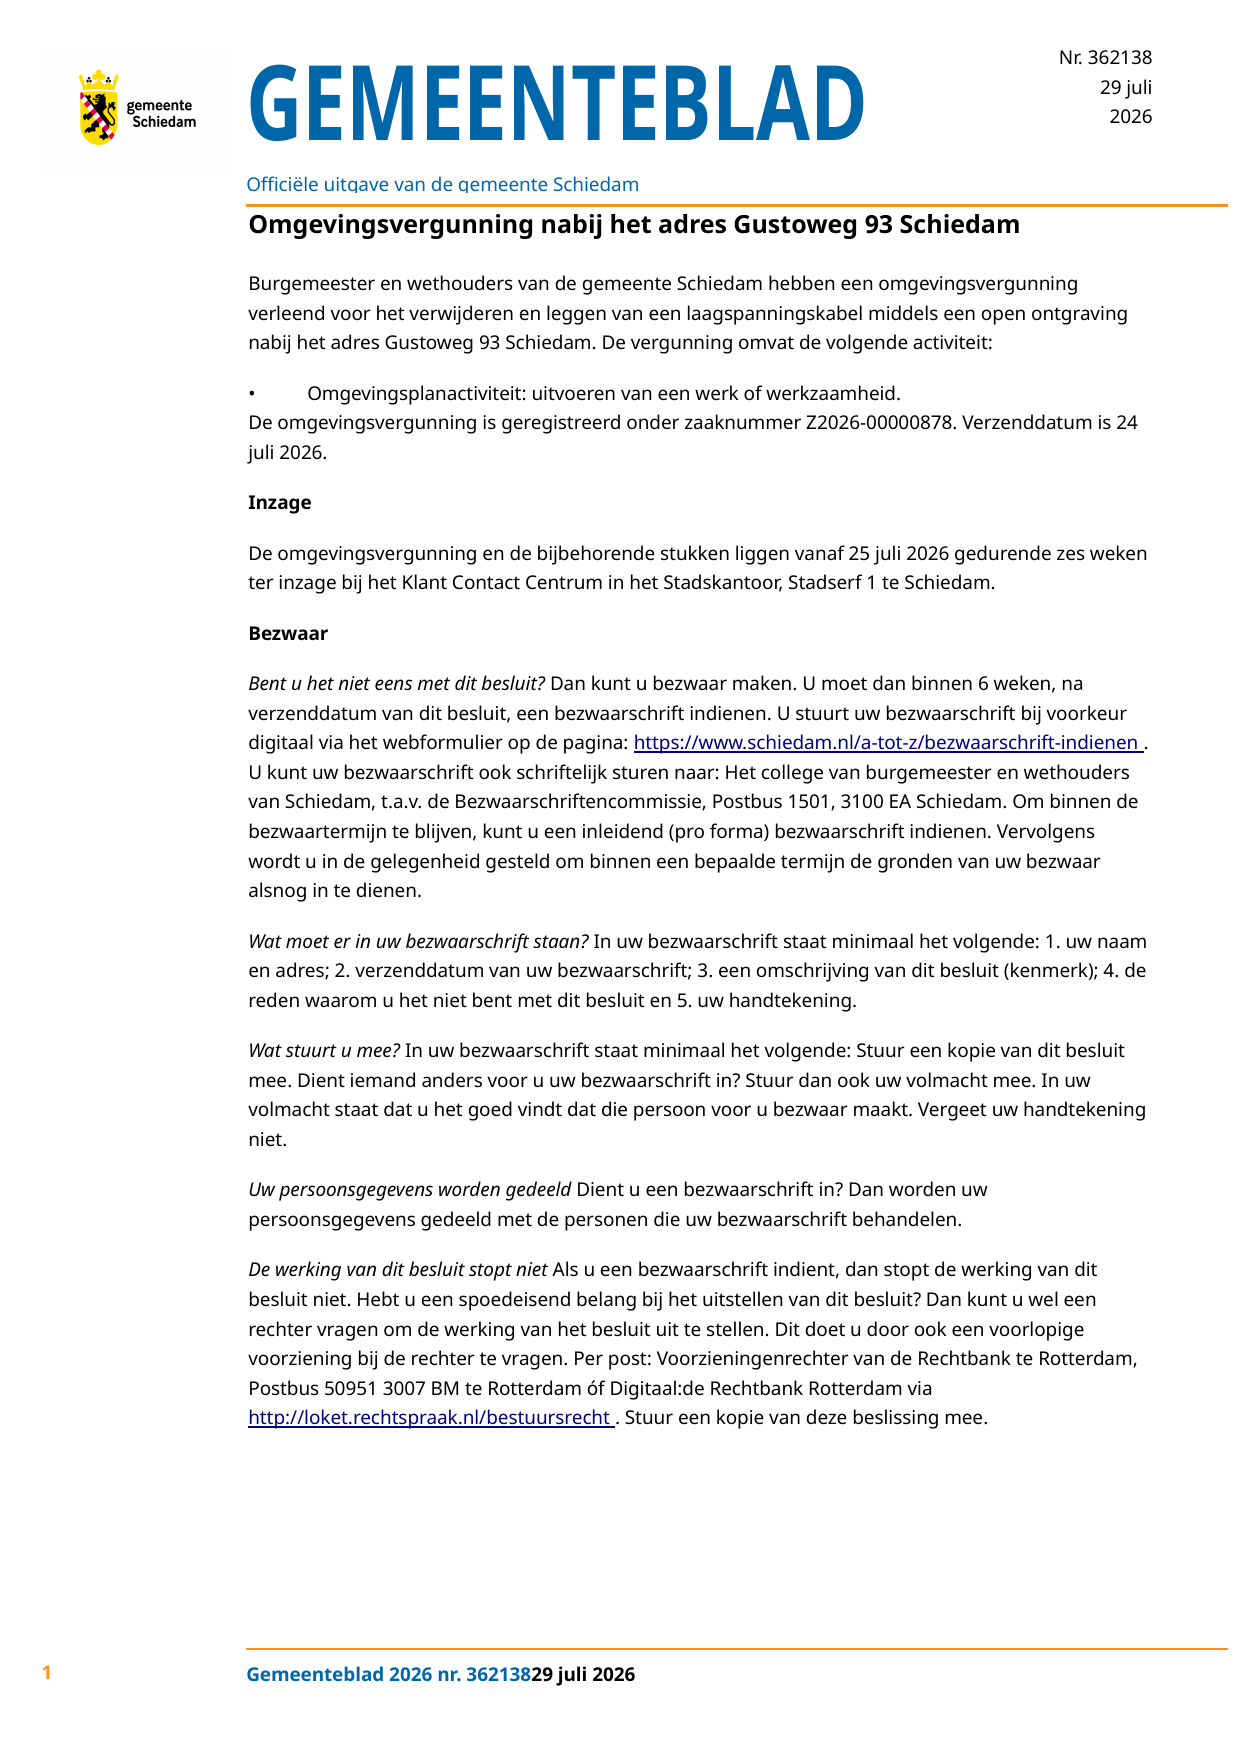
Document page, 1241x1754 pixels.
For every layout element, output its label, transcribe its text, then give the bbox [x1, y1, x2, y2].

text De omgevingsvergunning en de bijbehorende stukken liggen vanaf 25 juli 2026 gedurende zes weken ter inzage bij het Klant Contact Centrum in het Stadskantoor, Stadserf 1 te Schiedam. [248, 540, 1152, 595]
text De werking van dit besluit stopt niet Als u een bezwaarschrift indient, dan stopt de werking van dit besluit niet. Hebt u een spoedeisend belang bij het uitstellen van dit besluit? Dan kunt u wel een rechter vragen om de werking van het besluit uit te stellen. Dit doet u door ook een voorlopige voorziening bij de rechter te vragen. Per post: Voorzieningenrechter van de Rechtbank te Rotterdam, Postbus 50951 3007 BM te Rotterdam óf Digitaal:de Rechtbank Rotterdam via http://loket.rechtspraak.nl/bestuursrecht . Stuur een kopie van deze beslissing mee. [248, 1257, 1152, 1430]
text Bezwaar [248, 620, 1152, 646]
text Bent u het niet eens met dit besluit? Dan kunt u bezwaar maken. U moet dan binnen 6 weken, na verzenddatum van dit besluit, een bezwaarschrift indienen. U stuurt uw bezwaarschrift bij voorkeur digitaal via het webformulier op de pagina: https://www.schiedam.nl/a-tot-z/bezwaarschrift-indienen . U kunt uw bezwaarschrift ook schriftelijk sturen naar: Het college van burgemeester en wethouders van Schiedam, t.a.v. de Bezwaarschriftencommissie, Postbus 1501, 3100 EA Schiedam. Om binnen de bezwaartermijn te blijven, kunt u een inleidend (pro forma) bezwaarschrift indienen. Vervolgens wordt u in de gelegenheid gesteld om binnen een bepaalde termijn de gronden van uw bezwaar alsnog in te dienen. [248, 670, 1152, 903]
list Omgevingsplanactiviteit: uitvoeren van een werk of werkzaamheid. [248, 380, 1152, 406]
text Wat stuurt u mee? In uw bezwaarschrift staat minimaal het volgende: Stuur een kopie van dit besluit mee. Dient iemand anders voor u uw bezwaarschrift in? Stuur dan ook uw volmacht mee. In uw volmacht staat dat u het goed vindt dat die persoon voor u bezwaar maakt. Vergeet uw handtekening niet. [248, 1037, 1152, 1152]
text Burgemeester en wethouders van de gemeente Schiedam hebben een omgevingsvergunning verleend voor het verwijderen en leggen van een laagspanningskabel middels een open ontgraving nabij het adres Gustoweg 93 Schiedam. De vergunning omvat de volgende activiteit: [248, 270, 1152, 355]
text De omgevingsvergunning is geregistreerd onder zaaknummer Z2026-00000878. Verzenddatum is 24 juli 2026. [248, 409, 1152, 465]
picture [41, 47, 231, 172]
text Wat moet er in uw bezwaarschrift staan? In uw bezwaarschrift staat minimaal het volgende: 1. uw naam en adres; 2. verzenddatum van uw bezwaarschrift; 3. een omschrijving van dit besluit (kenmerk); 4. de reden waarom u het niet bent met dit besluit en 5. uw handtekening. [248, 928, 1152, 1013]
text Omgevingsvergunning nabij het adres Gustoweg 93 Schiedam [248, 207, 1152, 241]
text Inzage [248, 489, 1152, 515]
text Uw persoonsgegevens worden gedeeld Dient u een bezwaarschrift in? Dan worden uw persoonsgegevens gedeeld met de personen die uw bezwaarschrift behandelen. [248, 1177, 1152, 1232]
